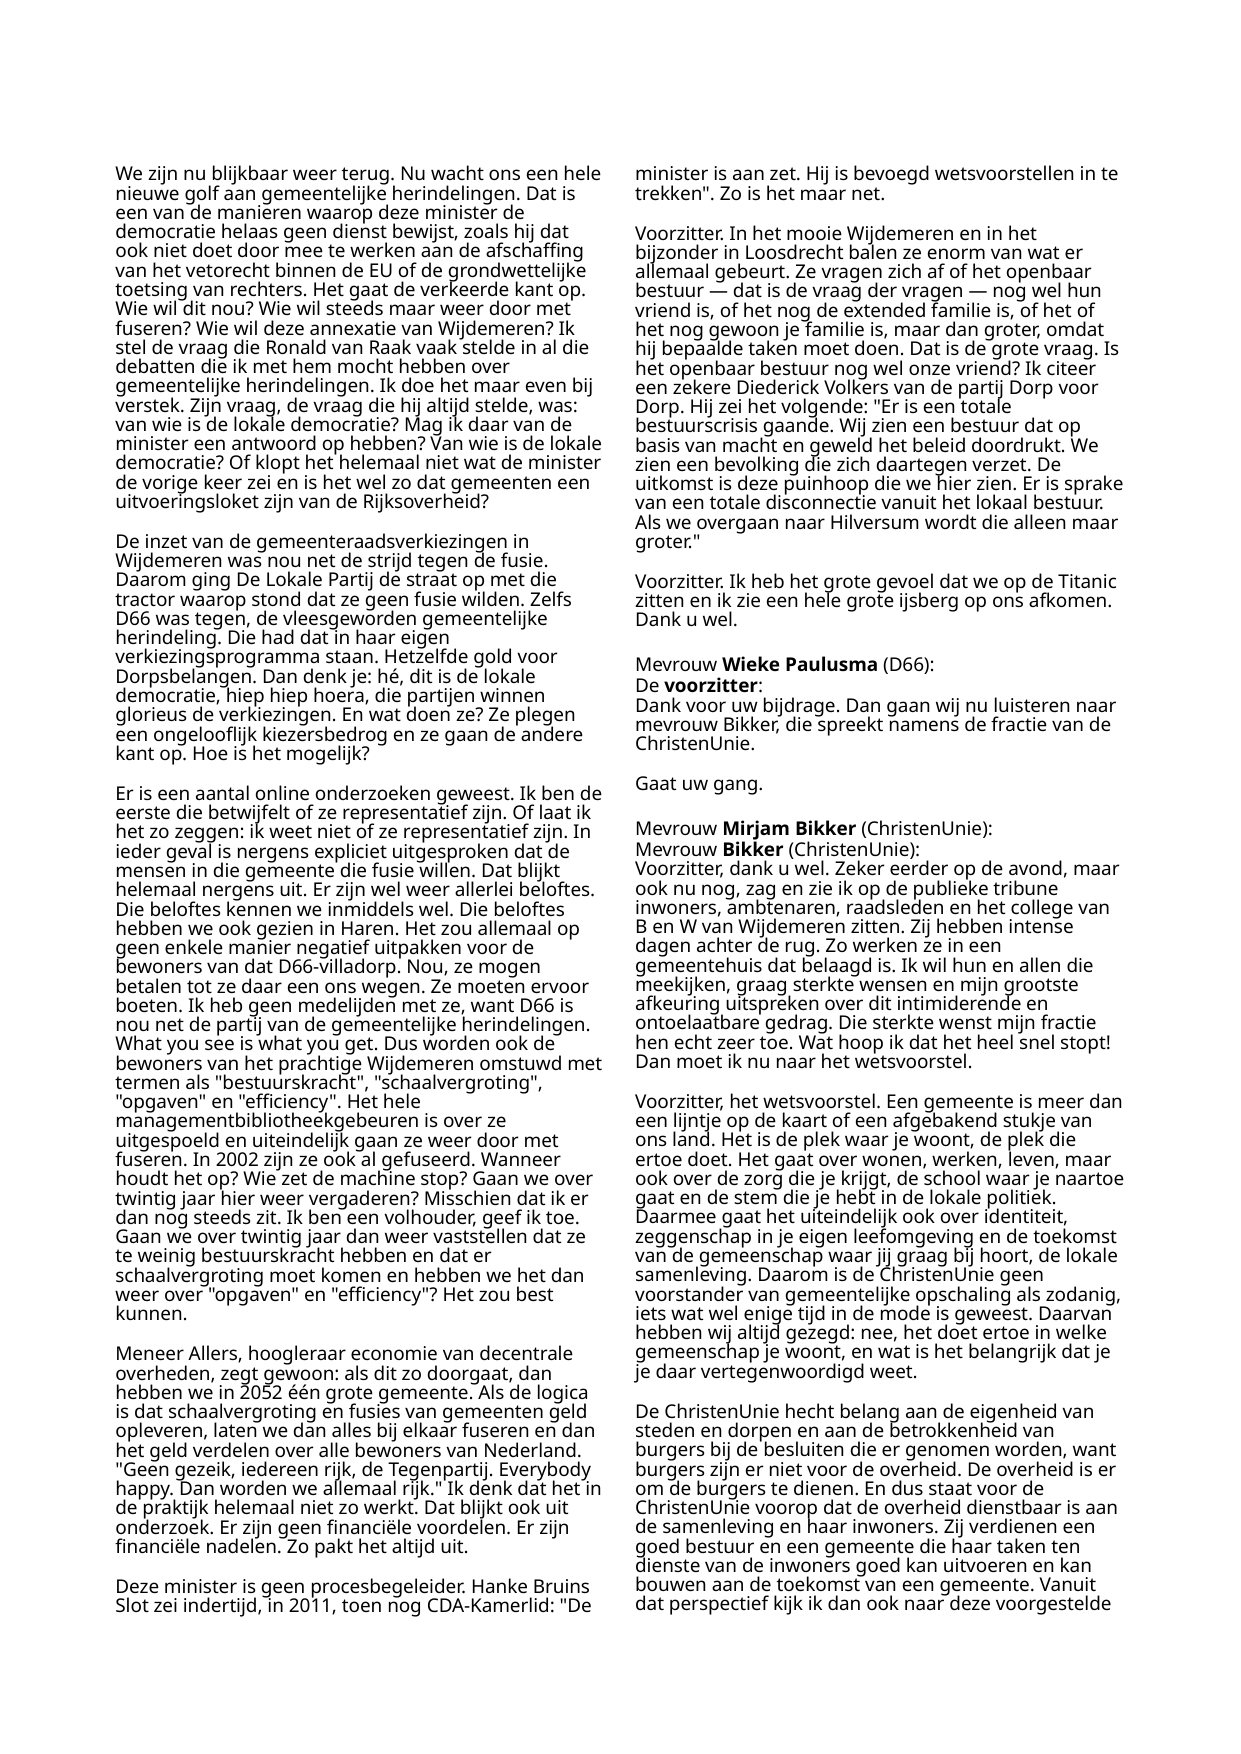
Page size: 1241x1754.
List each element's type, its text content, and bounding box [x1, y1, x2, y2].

text Voorzitter, dank u wel. Zeker eerder op de avond, maar ook nu nog, zag en zie ik op de publieke tribune inwoners, ambtenaren, raadsleden en het college van B en W van Wijdemeren zitten. Zij hebben intense dagen achter de rug. Zo werken ze in een gemeentehuis dat belaagd is. Ik wil hun en allen die meekijken, graag sterkte wensen en mijn grootste afkeuring uitspreken over dit intimiderende en ontoelaatbare gedrag. Die sterkte wenst mijn fractie hen echt zeer toe. Wat hoop ik dat het heel snel stopt! Dan moet ik nu naar het wetsvoorstel. [635, 860, 1125, 1072]
text Meneer Allers, hoogleraar economie van decentrale overheden, zegt gewoon: als dit zo doorgaat, dan hebben we in 2052 één grote gemeente. Als de logica is dat schaalvergroting en fusies van gemeenten geld opleveren, laten we dan alles bij elkaar fuseren en dan het geld verdelen over alle bewoners van Nederland. "Geen gezeik, iedereen rijk, de Tegenpartij. Everybody happy. Dan worden we allemaal rijk." Ik denk dat het in de praktijk helemaal niet zo werkt. Dat blijkt ook uit onderzoek. Er zijn geen financiële voordelen. Er zijn financiële nadelen. Zo pakt het altijd uit. [115, 1345, 605, 1557]
text Mevrouw Wieke Paulusma (D66): [635, 652, 1125, 677]
text We zijn nu blijkbaar weer terug. Nu wacht ons een hele nieuwe golf aan gemeentelijke herindelingen. Dat is een van de manieren waarop deze minister de democratie helaas geen dienst bewijst, zoals hij dat ook niet doet door mee te werken aan de afschaffing van het vetorecht binnen de EU of de grondwettelijke toetsing van rechters. Het gaat de verkeerde kant op. Wie wil dit nou? Wie wil steeds maar weer door met fuseren? Wie wil deze annexatie van Wijdemeren? Ik stel de vraag die Ronald van Raak vaak stelde in al die debatten die ik met hem mocht hebben over gemeentelijke herindelingen. Ik doe het maar even bij verstek. Zijn vraag, de vraag die hij altijd stelde, was: van wie is de lokale democratie? Mag ik daar van de minister een antwoord op hebben? Van wie is de lokale democratie? Of klopt het helemaal niet wat de minister de vorige keer zei en is het wel zo dat gemeenten een uitvoeringsloket zijn van de Rijksoverheid? [115, 165, 605, 512]
text Mevrouw Bikker (ChristenUnie): [635, 841, 1125, 860]
text Voorzitter. In het mooie Wijdemeren en in het bijzonder in Loosdrecht balen ze enorm van wat er allemaal gebeurt. Ze vragen zich af of het openbaar bestuur — dat is de vraag der vragen — nog wel hun vriend is, of het nog de extended familie is, of het of het nog gewoon je familie is, maar dan groter, omdat hij bepaalde taken moet doen. Dat is de grote vraag. Is het openbaar bestuur nog wel onze vriend? Ik citeer een zekere Diederick Volkers van de partij Dorp voor Dorp. Hij zei het volgende: "Er is een totale bestuurscrisis gaande. Wij zien een bestuur dat op basis van macht en geweld het beleid doordrukt. We zien een bevolking die zich daartegen verzet. De uitkomst is deze puinhoop die we hier zien. Er is sprake van een totale disconnectie vanuit het lokaal bestuur. Als we overgaan naar Hilversum wordt die alleen maar groter." [635, 224, 1125, 552]
text Er is een aantal online onderzoeken geweest. Ik ben de eerste die betwijfelt of ze representatief zijn. Of laat ik het zo zeggen: ik weet niet of ze representatief zijn. In ieder geval is nergens expliciet uitgesproken dat de mensen in die gemeente die fusie willen. Dat blijkt helemaal nergens uit. Er zijn wel weer allerlei beloftes. Die beloftes kennen we inmiddels wel. Die beloftes hebben we ook gezien in Haren. Het zou allemaal op geen enkele manier negatief uitpakken voor de bewoners van dat D66-villadorp. Nou, ze mogen betalen tot ze daar een ons wegen. Ze moeten ervoor boeten. Ik heb geen medelijden met ze, want D66 is nou net de partij van de gemeentelijke herindelingen. What you see is what you get. Dus worden ook de bewoners van het prachtige Wijdemeren omstuwd met termen als "bestuurskracht", "schaalvergroting", "opgaven" en "efficiency". Het hele managementbibliotheekgebeuren is over ze uitgespoeld en uiteindelijk gaan ze weer door met fuseren. In 2002 zijn ze ook al gefuseerd. Wanneer houdt het op? Wie zet de machine stop? Gaan we over twintig jaar hier weer vergaderen? Misschien dat ik er dan nog steeds zit. Ik ben een volhouder, geef ik toe. Gaan we over twintig jaar dan weer vaststellen dat ze te weinig bestuurskracht hebben en dat er schaalvergroting moet komen en hebben we het dan weer over "opgaven" en "efficiency"? Het zou best kunnen. [115, 785, 605, 1324]
text Deze minister is geen procesbegeleider. Hanke Bruins Slot zei indertijd, in 2011, toen nog CDA-Kamerlid: "De [115, 1578, 605, 1616]
text Voorzitter, het wetsvoorstel. Een gemeente is meer dan een lijntje op de kaart of een afgebakend stukje van ons land. Het is de plek waar je woont, de plek die ertoe doet. Het gaat over wonen, werken, leven, maar ook over de zorg die je krijgt, de school waar je naartoe gaat en de stem die je hebt in de lokale politiek. Daarmee gaat het uiteindelijk ook over identiteit, zeggenschap in je eigen leefomgeving en de toekomst van de gemeenschap waar jij graag bij hoort, de lokale samenleving. Daarom is de ChristenUnie geen voorstander van gemeentelijke opschaling als zodanig, iets wat wel enige tijd in de mode is geweest. Daarvan hebben wij altijd gezegd: nee, het doet ertoe in welke gemeenschap je woont, en wat is het belangrijk dat je je daar vertegenwoordigd weet. [635, 1093, 1125, 1382]
text Dank voor uw bijdrage. Dan gaan wij nu luisteren naar mevrouw Bikker, die spreekt namens de fractie van de ChristenUnie. [635, 697, 1125, 754]
text De ChristenUnie hecht belang aan de eigenheid van steden en dorpen en aan de betrokkenheid van burgers bij de besluiten die er genomen worden, want burgers zijn er niet voor de overheid. De overheid is er om de burgers te dienen. En dus staat voor de ChristenUnie voorop dat de overheid dienstbaar is aan de samenleving en haar inwoners. Zij verdienen een goed bestuur en een gemeente die haar taken ten dienste van de inwoners goed kan uitvoeren en kan bouwen aan de toekomst van een gemeente. Vanuit dat perspectief kijk ik dan ook naar deze voorgestelde [635, 1403, 1125, 1615]
text De voorzitter: [635, 677, 1125, 697]
text Gaat uw gang. [635, 775, 1125, 794]
text Voorzitter. Ik heb het grote gevoel dat we op de Titanic zitten en ik zie een hele grote ijsberg op ons afkomen. Dank u wel. [635, 573, 1125, 631]
text Mevrouw Mirjam Bikker (ChristenUnie): [635, 815, 1125, 841]
text minister is aan zet. Hij is bevoegd wetsvoorstellen in te trekken". Zo is het maar net. [635, 165, 1125, 204]
text De inzet van de gemeenteraadsverkiezingen in Wijdemeren was nou net de strijd tegen de fusie. Daarom ging De Lokale Partij de straat op met die tractor waarop stond dat ze geen fusie wilden. Zelfs D66 was tegen, de vleesgeworden gemeentelijke herindeling. Die had dat in haar eigen verkiezingsprogramma staan. Hetzelfde gold voor Dorpsbelangen. Dan denk je: hé, dit is de lokale democratie, hiep hiep hoera, die partijen winnen glorieus de verkiezingen. En wat doen ze? Ze plegen een ongelooflijk kiezersbedrog en ze gaan de andere kant op. Hoe is het mogelijk? [115, 533, 605, 764]
